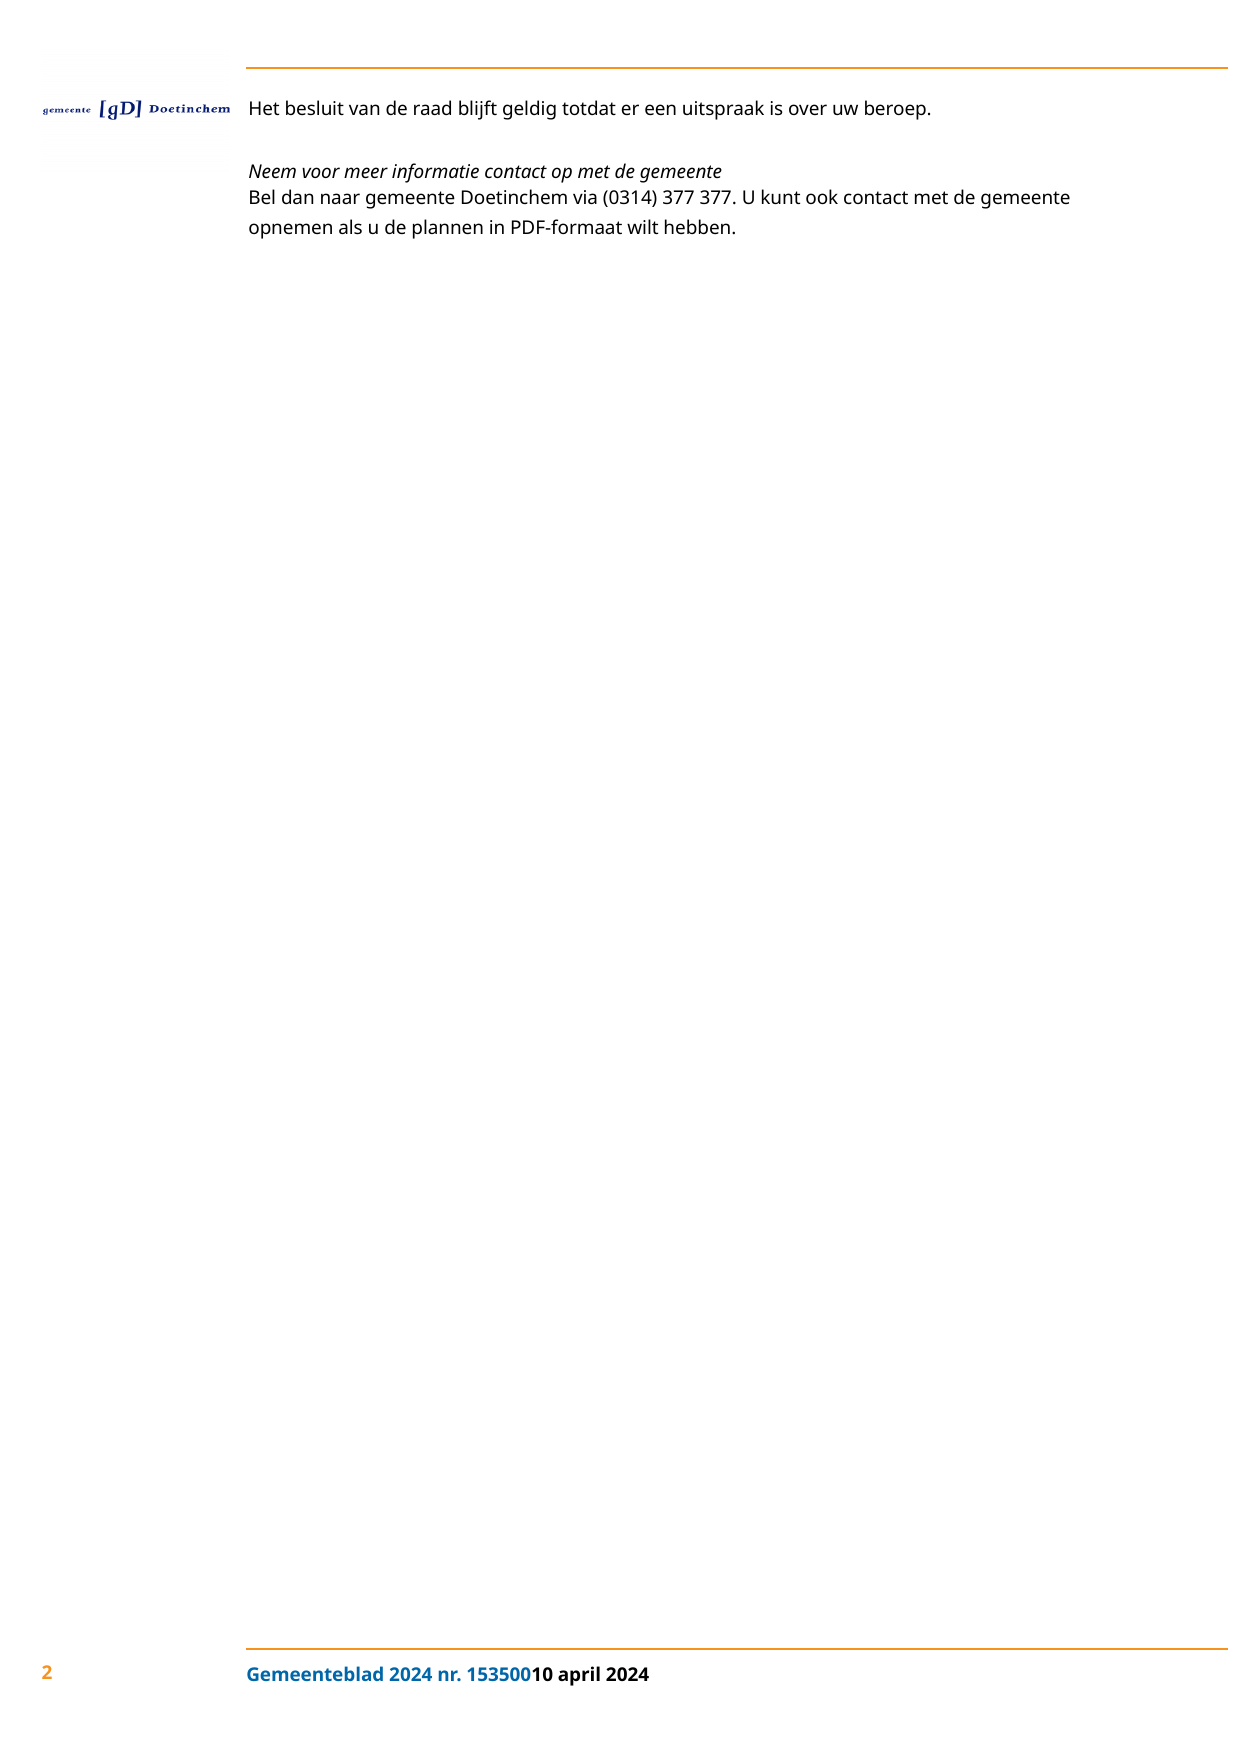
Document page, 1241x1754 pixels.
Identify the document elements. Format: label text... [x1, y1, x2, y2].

text Neem voor meer informatie contact op met de gemeente [248, 159, 1152, 184]
text Het besluit van de raad blijft geldig totdat er een uitspraak is over uw beroep. [248, 95, 1152, 121]
text Bel dan naar gemeente Doetinchem via (0314) 377 377. U kunt ook contact met de gemeente opnemen als u de plannen in PDF-formaat wilt hebben. [248, 184, 1152, 240]
picture [41, 47, 231, 172]
